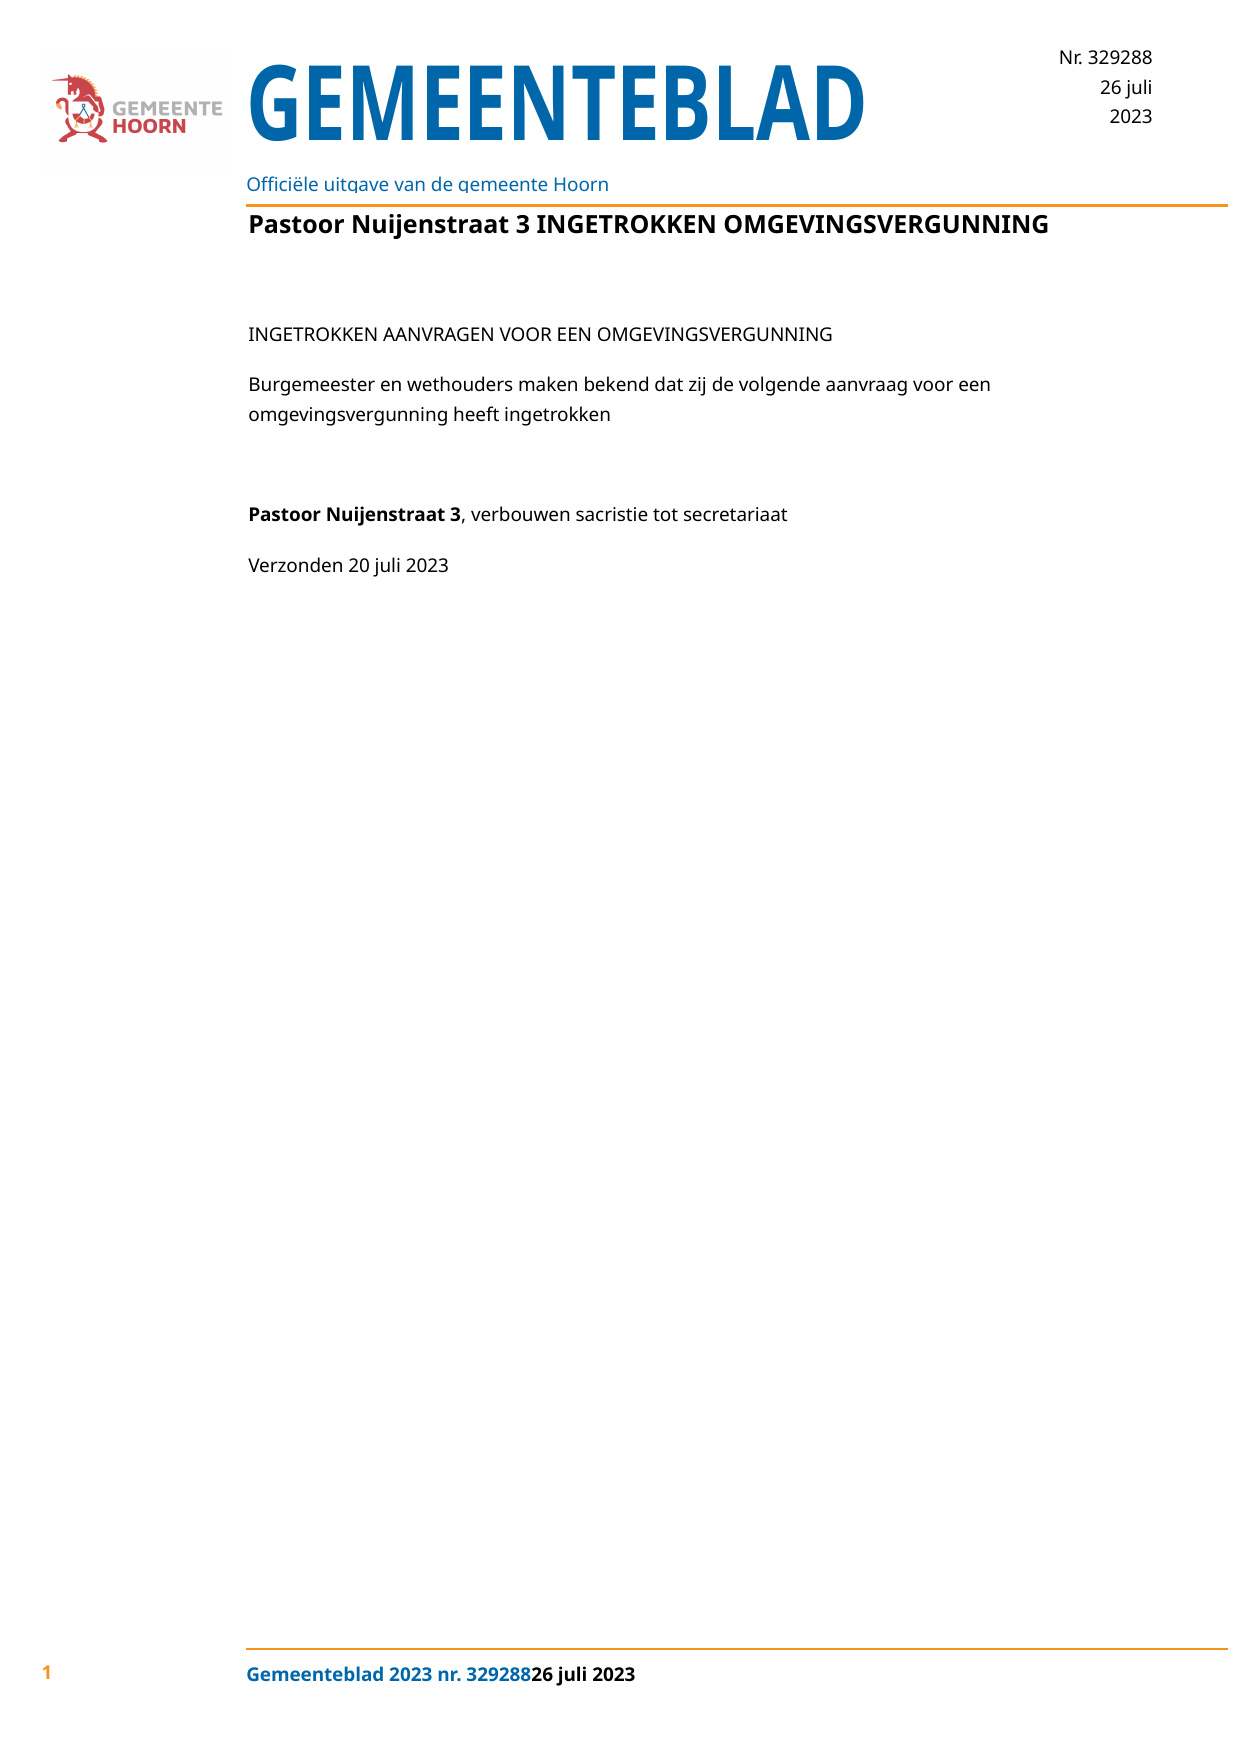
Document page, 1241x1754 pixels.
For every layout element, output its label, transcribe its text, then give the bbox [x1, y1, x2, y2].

text INGETROKKEN AANVRAGEN VOOR EEN OMGEVINGSVERGUNNING [248, 321, 1152, 346]
text Verzonden 20 juli 2023 [248, 552, 1152, 578]
text Pastoor Nuijenstraat 3 INGETROKKEN OMGEVINGSVERGUNNING [248, 207, 1152, 241]
text Burgemeester en wethouders maken bekend dat zij de volgende aanvraag voor een omgevingsvergunning heeft ingetrokken [248, 371, 1152, 426]
text Pastoor Nuijenstraat 3, verbouwen sacristie tot secretariaat [248, 502, 1152, 527]
picture [41, 47, 231, 172]
